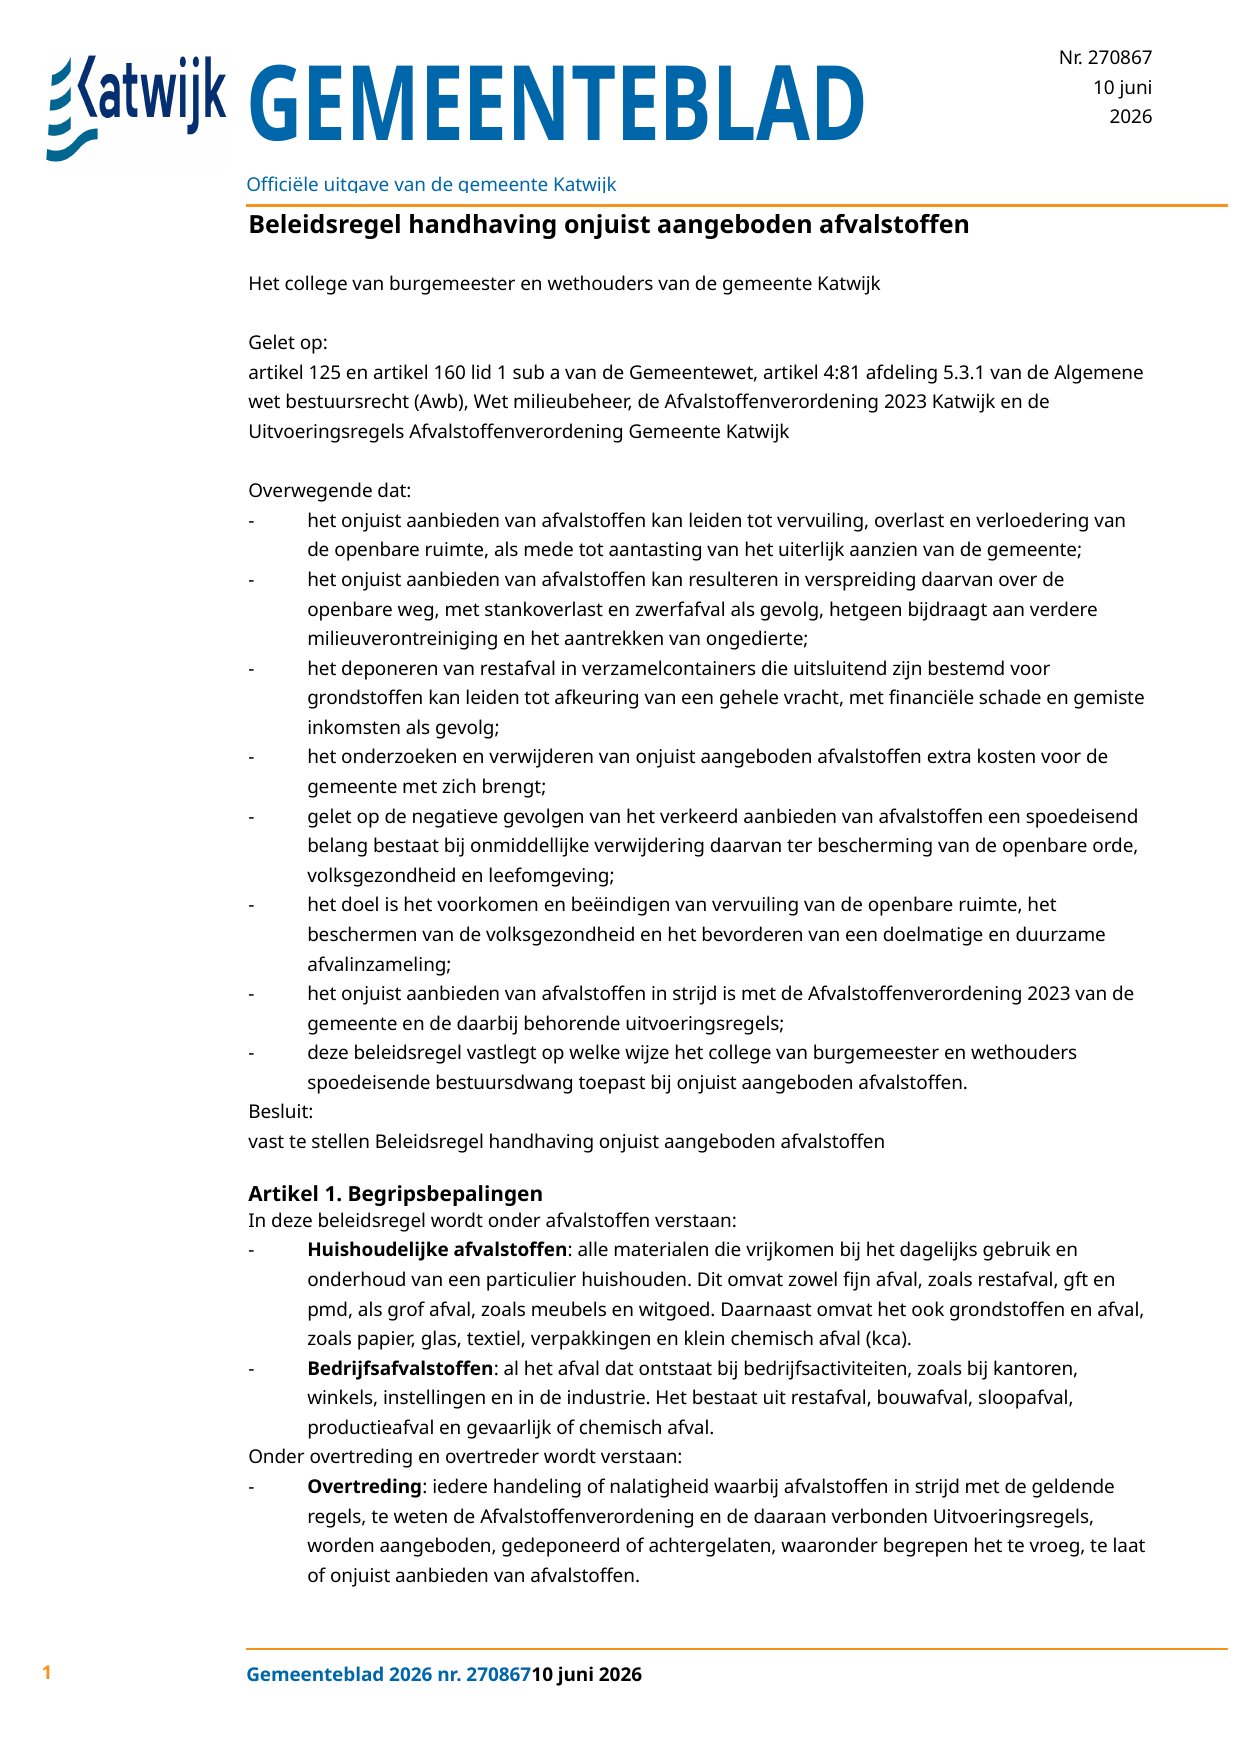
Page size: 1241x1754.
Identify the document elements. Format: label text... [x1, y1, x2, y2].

text In deze beleidsregel wordt onder afvalstoffen verstaan: [248, 1207, 1152, 1233]
text Beleidsregel handhaving onjuist aangeboden afvalstoffen [248, 207, 1152, 241]
list het deponeren van restafval in verzamelcontainers die uitsluitend zijn bestemd voor grondstoffen kan leiden tot afkeuring van een gehele vracht, met financiële schade en gemiste inkomsten als gevolg; [248, 655, 1152, 740]
text Artikel 1. Begripsbepalingen [248, 1179, 1152, 1207]
text Gelet op: [248, 329, 1152, 355]
list het onjuist aanbieden van afvalstoffen kan resulteren in verspreiding daarvan over de openbare weg, met stankoverlast en zwerfafval als gevolg, hetgeen bijdraagt aan verdere milieuverontreiniging en het aantrekken van ongedierte; [248, 566, 1152, 651]
text artikel 125 en artikel 160 lid 1 sub a van de Gemeentewet, artikel 4:81 afdeling 5.3.1 van de Algemene wet bestuursrecht (Awb), Wet milieubeheer, de Afvalstoffenverordening 2023 Katwijk en de Uitvoeringsregels Afvalstoffenverordening Gemeente Katwijk [248, 359, 1152, 444]
list Bedrijfsafvalstoffen: al het afval dat ontstaat bij bedrijfsactiviteiten, zoals bij kantoren, winkels, instellingen en in de industrie. Het bestaat uit restafval, bouwafval, sloopafval, productieafval en gevaarlijk of chemisch afval. [248, 1355, 1152, 1440]
picture [41, 47, 231, 172]
list het onjuist aanbieden van afvalstoffen kan leiden tot vervuiling, overlast en verloedering van de openbare ruimte, als mede tot aantasting van het uiterlijk aanzien van de gemeente; [248, 507, 1152, 562]
text Overwegende dat: [248, 477, 1152, 503]
list Overtreding: iedere handeling of nalatigheid waarbij afvalstoffen in strijd met de geldende regels, te weten de Afvalstoffenverordening en de daaraan verbonden Uitvoeringsregels, worden aangeboden, gedeponeerd of achtergelaten, waaronder begrepen het te vroeg, te laat of onjuist aanbieden van afvalstoffen. [248, 1473, 1152, 1588]
text vast te stellen Beleidsregel handhaving onjuist aangeboden afvalstoffen [248, 1128, 1152, 1154]
list het onderzoeken en verwijderen van onjuist aangeboden afvalstoffen extra kosten voor de gemeente met zich brengt; [248, 744, 1152, 799]
text Het college van burgemeester en wethouders van de gemeente Katwijk [248, 270, 1152, 296]
list het onjuist aanbieden van afvalstoffen in strijd is met de Afvalstoffenverordening 2023 van de gemeente en de daarbij behorende uitvoeringsregels; [248, 980, 1152, 1036]
text Besluit: [248, 1099, 1152, 1124]
text Onder overtreding en overtreder wordt verstaan: [248, 1444, 1152, 1469]
list het doel is het voorkomen en beëindigen van vervuiling van de openbare ruimte, het beschermen van de volksgezondheid en het bevorderen van een doelmatige en duurzame afvalinzameling; [248, 892, 1152, 976]
list Huishoudelijke afvalstoffen: alle materialen die vrijkomen bij het dagelijks gebruik en onderhoud van een particulier huishouden. Dit omvat zowel fijn afval, zoals restafval, gft en pmd, als grof afval, zoals meubels en witgoed. Daarnaast omvat het ook grondstoffen en afval, zoals papier, glas, textiel, verpakkingen en klein chemisch afval (kca). [248, 1237, 1152, 1351]
list gelet op de negatieve gevolgen van het verkeerd aanbieden van afvalstoffen een spoedeisend belang bestaat bij onmiddellijke verwijdering daarvan ter bescherming van de openbare orde, volksgezondheid en leefomgeving; [248, 803, 1152, 888]
list deze beleidsregel vastlegt op welke wijze het college van burgemeester en wethouders spoedeisende bestuursdwang toepast bij onjuist aangeboden afvalstoffen. [248, 1039, 1152, 1095]
